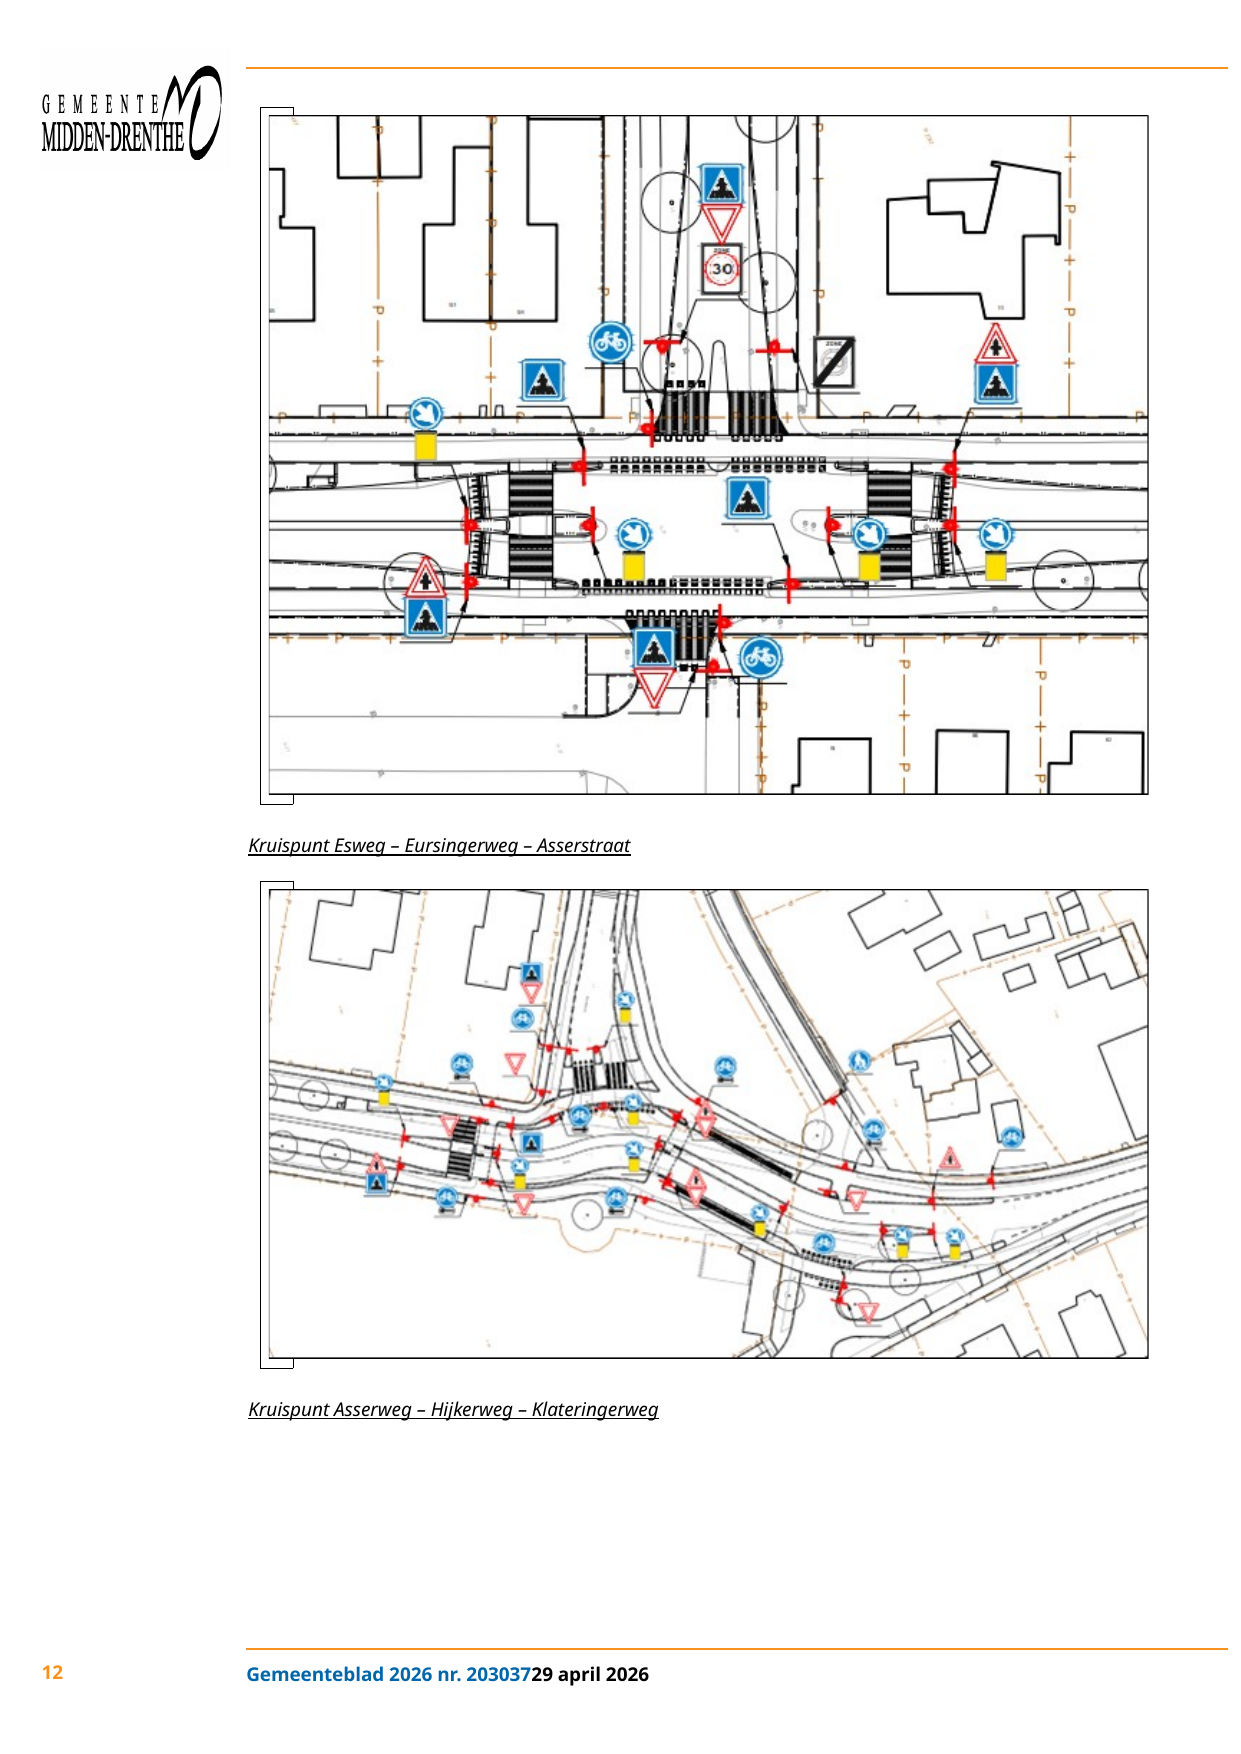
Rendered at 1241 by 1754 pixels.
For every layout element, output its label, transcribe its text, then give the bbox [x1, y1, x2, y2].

picture [41, 47, 231, 172]
picture [268, 889, 1149, 1359]
text Kruispunt Esweg – Eursingerweg – Asserstraat [248, 832, 1152, 858]
picture [268, 115, 1149, 795]
text Kruispunt Asserweg – Hijkerweg – Klateringerweg [248, 1396, 1152, 1422]
